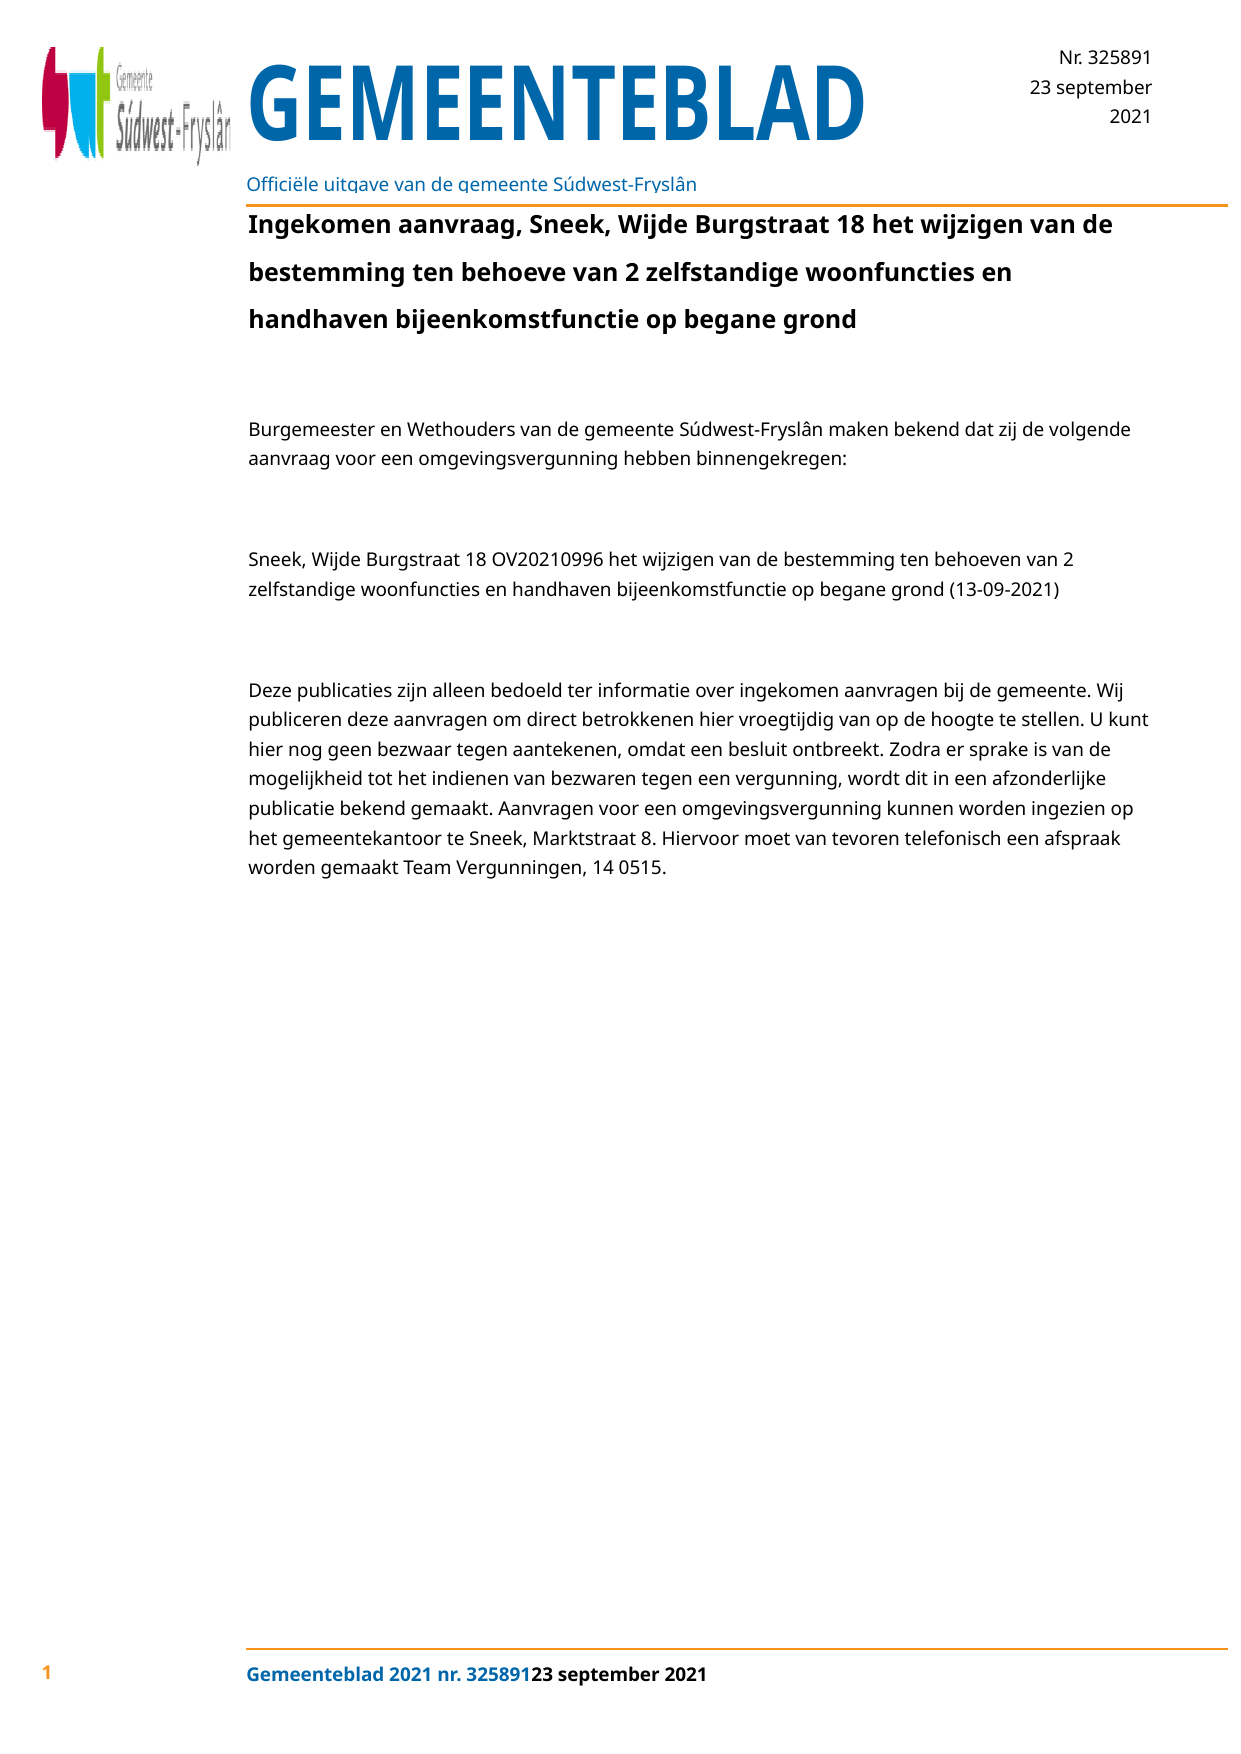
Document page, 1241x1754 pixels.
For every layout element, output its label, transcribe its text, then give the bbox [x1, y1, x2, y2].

text Burgemeester en Wethouders van de gemeente Súdwest-Fryslân maken bekend dat zij de volgende aanvraag voor een omgevingsvergunning hebben binnengekregen: [248, 416, 1152, 471]
text Sneek, Wijde Burgstraat 18 OV20210996 het wijzigen van de bestemming ten behoeven van 2 zelfstandige woonfuncties en handhaven bijeenkomstfunctie op begane grond (13-09-2021) [248, 546, 1152, 602]
picture [41, 47, 231, 172]
text Ingekomen aanvraag, Sneek, Wijde Burgstraat 18 het wijzigen van de bestemming ten behoeve van 2 zelfstandige woonfuncties en handhaven bijeenkomstfunctie op begane grond [248, 207, 1152, 336]
text Deze publicaties zijn alleen bedoeld ter informatie over ingekomen aanvragen bij de gemeente. Wij publiceren deze aanvragen om direct betrokkenen hier vroegtijdig van op de hoogte te stellen. U kunt hier nog geen bezwaar tegen aantekenen, omdat een besluit ontbreekt. Zodra er sprake is van de mogelijkheid tot het indienen van bezwaren tegen een vergunning, wordt dit in een afzonderlijke publicatie bekend gemaakt. Aanvragen voor een omgevingsvergunning kunnen worden ingezien op het gemeentekantoor te Sneek, Marktstraat 8. Hiervoor moet van tevoren telefonisch een afspraak worden gemaakt Team Vergunningen, 14 0515. [248, 677, 1152, 880]
